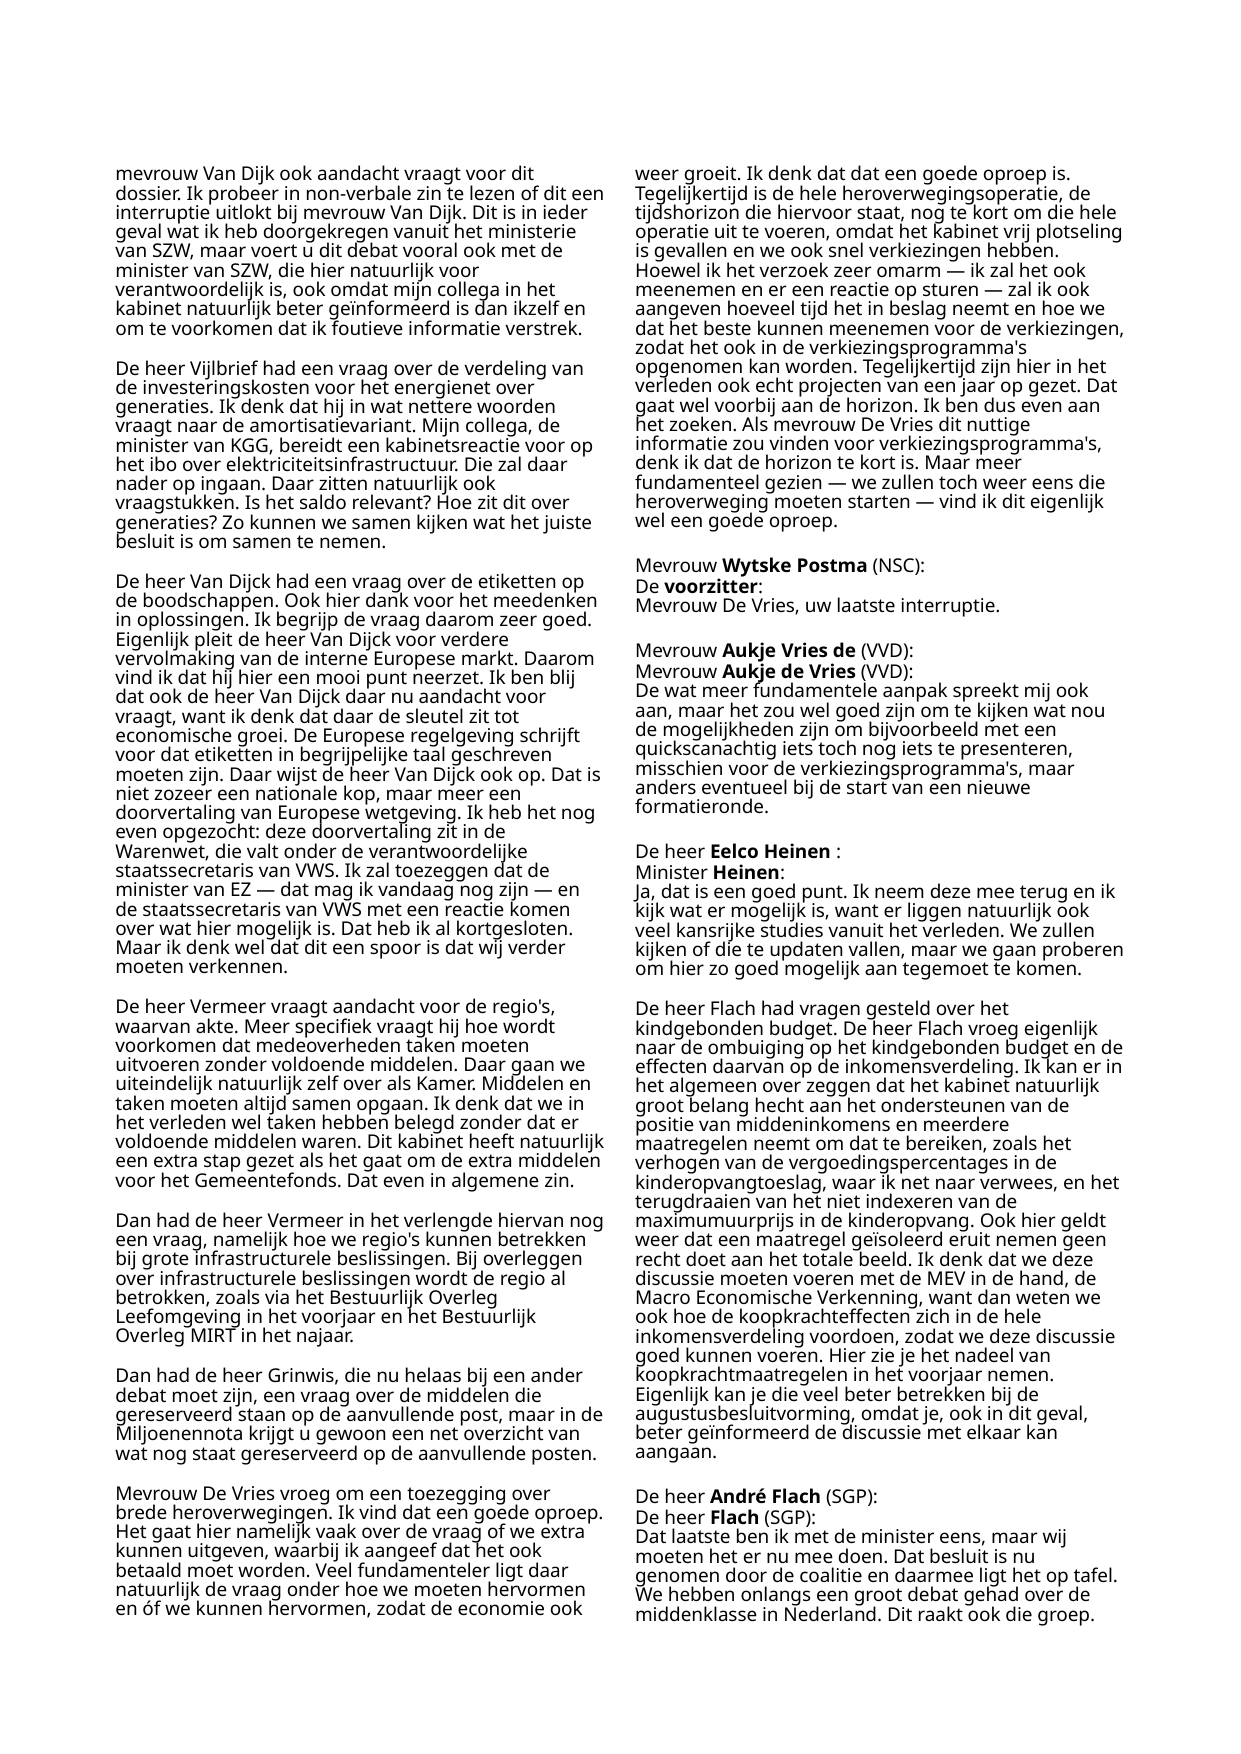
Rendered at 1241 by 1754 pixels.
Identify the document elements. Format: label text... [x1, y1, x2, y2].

text Dan had de heer Vermeer in het verlengde hiervan nog een vraag, namelijk hoe we regio's kunnen betrekken bij grote infrastructurele beslissingen. Bij overleggen over infrastructurele beslissingen wordt de regio al betrokken, zoals via het Bestuurlijk Overleg Leefomgeving in het voorjaar en het Bestuurlijk Overleg MIRT in het najaar. [115, 1212, 605, 1347]
text Mevrouw De Vries, uw laatste interruptie. [635, 597, 1125, 617]
text De heer Flach had vragen gesteld over het kindgebonden budget. De heer Flach vroeg eigenlijk naar de ombuiging op het kindgebonden budget en de effecten daarvan op de inkomensverdeling. Ik kan er in het algemeen over zeggen dat het kabinet natuurlijk groot belang hecht aan het ondersteunen van de positie van middeninkomens en meerdere maatregelen neemt om dat te bereiken, zoals het verhogen van de vergoedingspercentages in de kinderopvangtoeslag, waar ik net naar verwees, en het terugdraaien van het niet indexeren van de maximumuurprijs in de kinderopvang. Ook hier geldt weer dat een maatregel geïsoleerd eruit nemen geen recht doet aan het totale beeld. Ik denk dat we deze discussie moeten voeren met de MEV in de hand, de Macro Economische Verkenning, want dan weten we ook hoe de koopkrachteffecten zich in de hele inkomensverdeling voordoen, zodat we deze discussie goed kunnen voeren. Hier zie je het nadeel van koopkrachtmaatregelen in het voorjaar nemen. Eigenlijk kan je die veel beter betrekken bij de augustusbesluitvorming, omdat je, ook in dit geval, beter geïnformeerd de discussie met elkaar kan aangaan. [635, 1000, 1125, 1463]
text De heer Flach (SGP): [635, 1509, 1125, 1528]
text Mevrouw Aukje Vries de (VVD): [635, 637, 1125, 663]
text De wat meer fundamentele aanpak spreekt mij ook aan, maar het zou wel goed zijn om te kijken wat nou de mogelijkheden zijn om bijvoorbeeld met een quickscanachtig iets toch nog iets te presenteren, misschien voor de verkiezingsprogramma's, maar anders eventueel bij de start van een nieuwe formatieronde. [635, 682, 1125, 817]
text Dat laatste ben ik met de minister eens, maar wij moeten het er nu mee doen. Dat besluit is nu genomen door de coalitie en daarmee ligt het op tafel. We hebben onlangs een groot debat gehad over de middenklasse in Nederland. Dit raakt ook die groep. [635, 1528, 1125, 1625]
text Dan had de heer Grinwis, die nu helaas bij een ander debat moet zijn, een vraag over de middelen die gereserveerd staan op de aanvullende post, maar in de Miljoenennota krijgt u gewoon een net overzicht van wat nog staat gereserveerd op de aanvullende posten. [115, 1367, 605, 1464]
text Ja, dat is een goed punt. Ik neem deze mee terug en ik kijk wat er mogelijk is, want er liggen natuurlijk ook veel kansrijke studies vanuit het verleden. We zullen kijken of die te updaten vallen, maar we gaan proberen om hier zo goed mogelijk aan tegemoet te komen. [635, 883, 1125, 979]
text De voorzitter: [635, 578, 1125, 597]
text De heer André Flach (SGP): [635, 1483, 1125, 1509]
text Mevrouw De Vries vroeg om een toezegging over brede heroverwegingen. Ik vind dat een goede oproep. Het gaat hier namelijk vaak over de vraag of we extra kunnen uitgeven, waarbij ik aangeef dat het ook betaald moet worden. Veel fundamenteler ligt daar natuurlijk de vraag onder hoe we moeten hervormen en óf we kunnen hervormen, zodat de economie ook [115, 1484, 605, 1619]
text De heer Vijlbrief had een vraag over de verdeling van de investeringskosten voor het energienet over generaties. Ik denk dat hij in wat nettere woorden vraagt naar de amortisatievariant. Mijn collega, de minister van KGG, bereidt een kabinetsreactie voor op het ibo over elektriciteitsinfrastructuur. Die zal daar nader op ingaan. Daar zitten natuurlijk ook vraagstukken. Is het saldo relevant? Hoe zit dit over generaties? Zo kunnen we samen kijken wat het juiste besluit is om samen te nemen. [115, 359, 605, 552]
text Minister Heinen: [635, 864, 1125, 883]
text Mevrouw Aukje de Vries (VVD): [635, 663, 1125, 682]
text mevrouw Van Dijk ook aandacht vraagt voor dit dossier. Ik probeer in non-verbale zin te lezen of dit een interruptie uitlokt bij mevrouw Van Dijk. Dit is in ieder geval wat ik heb doorgekregen vanuit het ministerie van SZW, maar voert u dit debat vooral ook met de minister van SZW, die hier natuurlijk voor verantwoordelijk is, ook omdat mijn collega in het kabinet natuurlijk beter geïnformeerd is dan ikzelf en om te voorkomen dat ik foutieve informatie verstrek. [115, 165, 605, 339]
text De heer Van Dijck had een vraag over de etiketten op de boodschappen. Ook hier dank voor het meedenken in oplossingen. Ik begrijp de vraag daarom zeer goed. Eigenlijk pleit de heer Van Dijck voor verdere vervolmaking van de interne Europese markt. Daarom vind ik dat hij hier een mooi punt neerzet. Ik ben blij dat ook de heer Van Dijck daar nu aandacht voor vraagt, want ik denk dat daar de sleutel zit tot economische groei. De Europese regelgeving schrijft voor dat etiketten in begrijpelijke taal geschreven moeten zijn. Daar wijst de heer Van Dijck ook op. Dat is niet zozeer een nationale kop, maar meer een doorvertaling van Europese wetgeving. Ik heb het nog even opgezocht: deze doorvertaling zit in de Warenwet, die valt onder de verantwoordelijke staatssecretaris van VWS. Ik zal toezeggen dat de minister van EZ — dat mag ik vandaag nog zijn — en de staatssecretaris van VWS met een reactie komen over wat hier mogelijk is. Dat heb ik al kortgesloten. Maar ik denk wel dat dit een spoor is dat wij verder moeten verkennen. [115, 573, 605, 978]
text weer groeit. Ik denk dat dat een goede oproep is. Tegelijkertijd is de hele heroverwegingsoperatie, de tijdshorizon die hiervoor staat, nog te kort om die hele operatie uit te voeren, omdat het kabinet vrij plotseling is gevallen en we ook snel verkiezingen hebben. Hoewel ik het verzoek zeer omarm — ik zal het ook meenemen en er een reactie op sturen — zal ik ook aangeven hoeveel tijd het in beslag neemt en hoe we dat het beste kunnen meenemen voor de verkiezingen, zodat het ook in de verkiezingsprogramma's opgenomen kan worden. Tegelijkertijd zijn hier in het verleden ook echt projecten van een jaar op gezet. Dat gaat wel voorbij aan de horizon. Ik ben dus even aan het zoeken. Als mevrouw De Vries dit nuttige informatie zou vinden voor verkiezingsprogramma's, denk ik dat de horizon te kort is. Maar meer fundamenteel gezien — we zullen toch weer eens die heroverweging moeten starten — vind ik dit eigenlijk wel een goede oproep. [635, 165, 1125, 531]
text Mevrouw Wytske Postma (NSC): [635, 552, 1125, 578]
text De heer Eelco Heinen : [635, 838, 1125, 864]
text De heer Vermeer vraagt aandacht voor de regio's, waarvan akte. Meer specifiek vraagt hij hoe wordt voorkomen dat medeoverheden taken moeten uitvoeren zonder voldoende middelen. Daar gaan we uiteindelijk natuurlijk zelf over als Kamer. Middelen en taken moeten altijd samen opgaan. Ik denk dat we in het verleden wel taken hebben belegd zonder dat er voldoende middelen waren. Dit kabinet heeft natuurlijk een extra stap gezet als het gaat om de extra middelen voor het Gemeentefonds. Dat even in algemene zin. [115, 998, 605, 1191]
